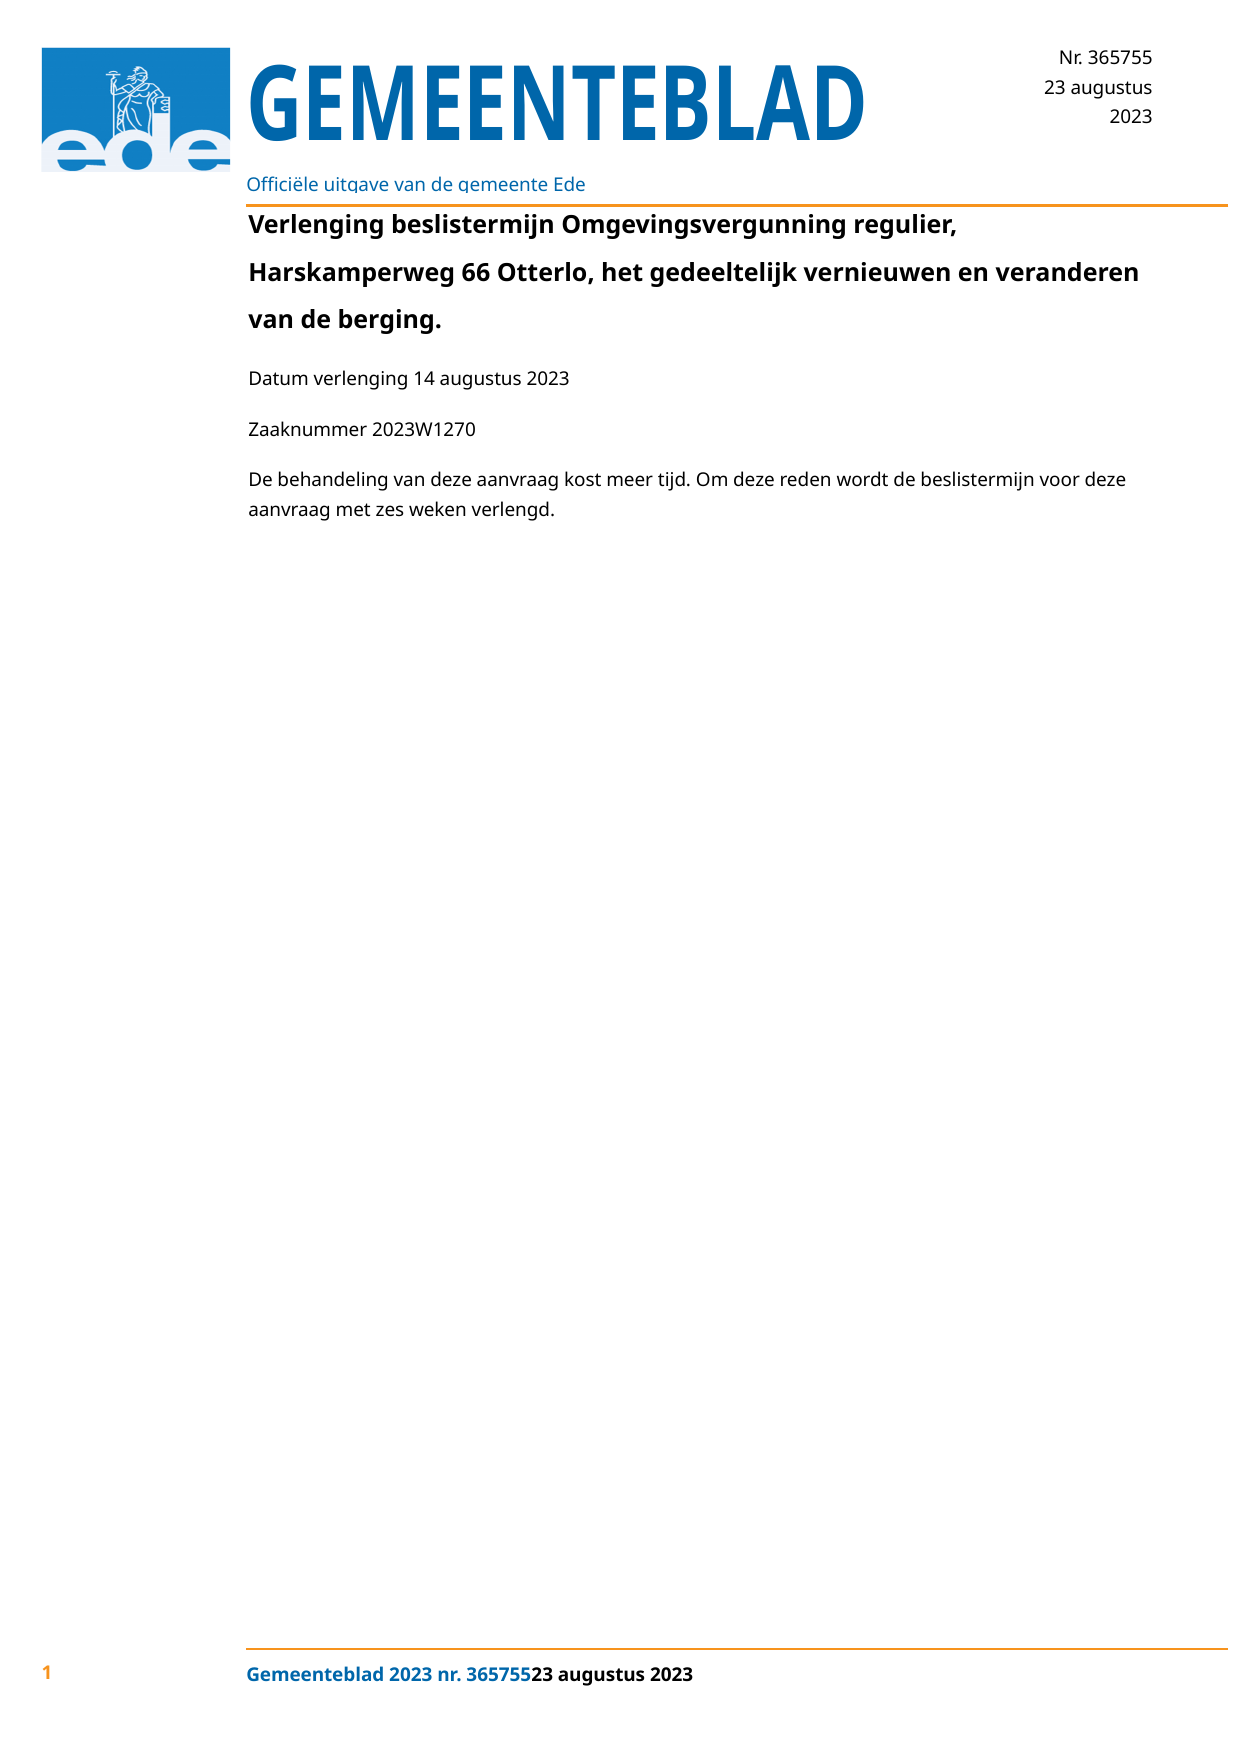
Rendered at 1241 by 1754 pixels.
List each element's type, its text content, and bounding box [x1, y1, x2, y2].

text Zaaknummer 2023W1270 [248, 416, 1152, 442]
picture [41, 47, 231, 172]
text Verlenging beslistermijn Omgevingsvergunning regulier, Harskamperweg 66 Otterlo, het gedeeltelijk vernieuwen en veranderen van de berging. [248, 207, 1152, 336]
text Datum verlenging 14 augustus 2023 [248, 366, 1152, 391]
text De behandeling van deze aanvraag kost meer tijd. Om deze reden wordt de beslistermijn voor deze aanvraag met zes weken verlengd. [248, 466, 1152, 522]
